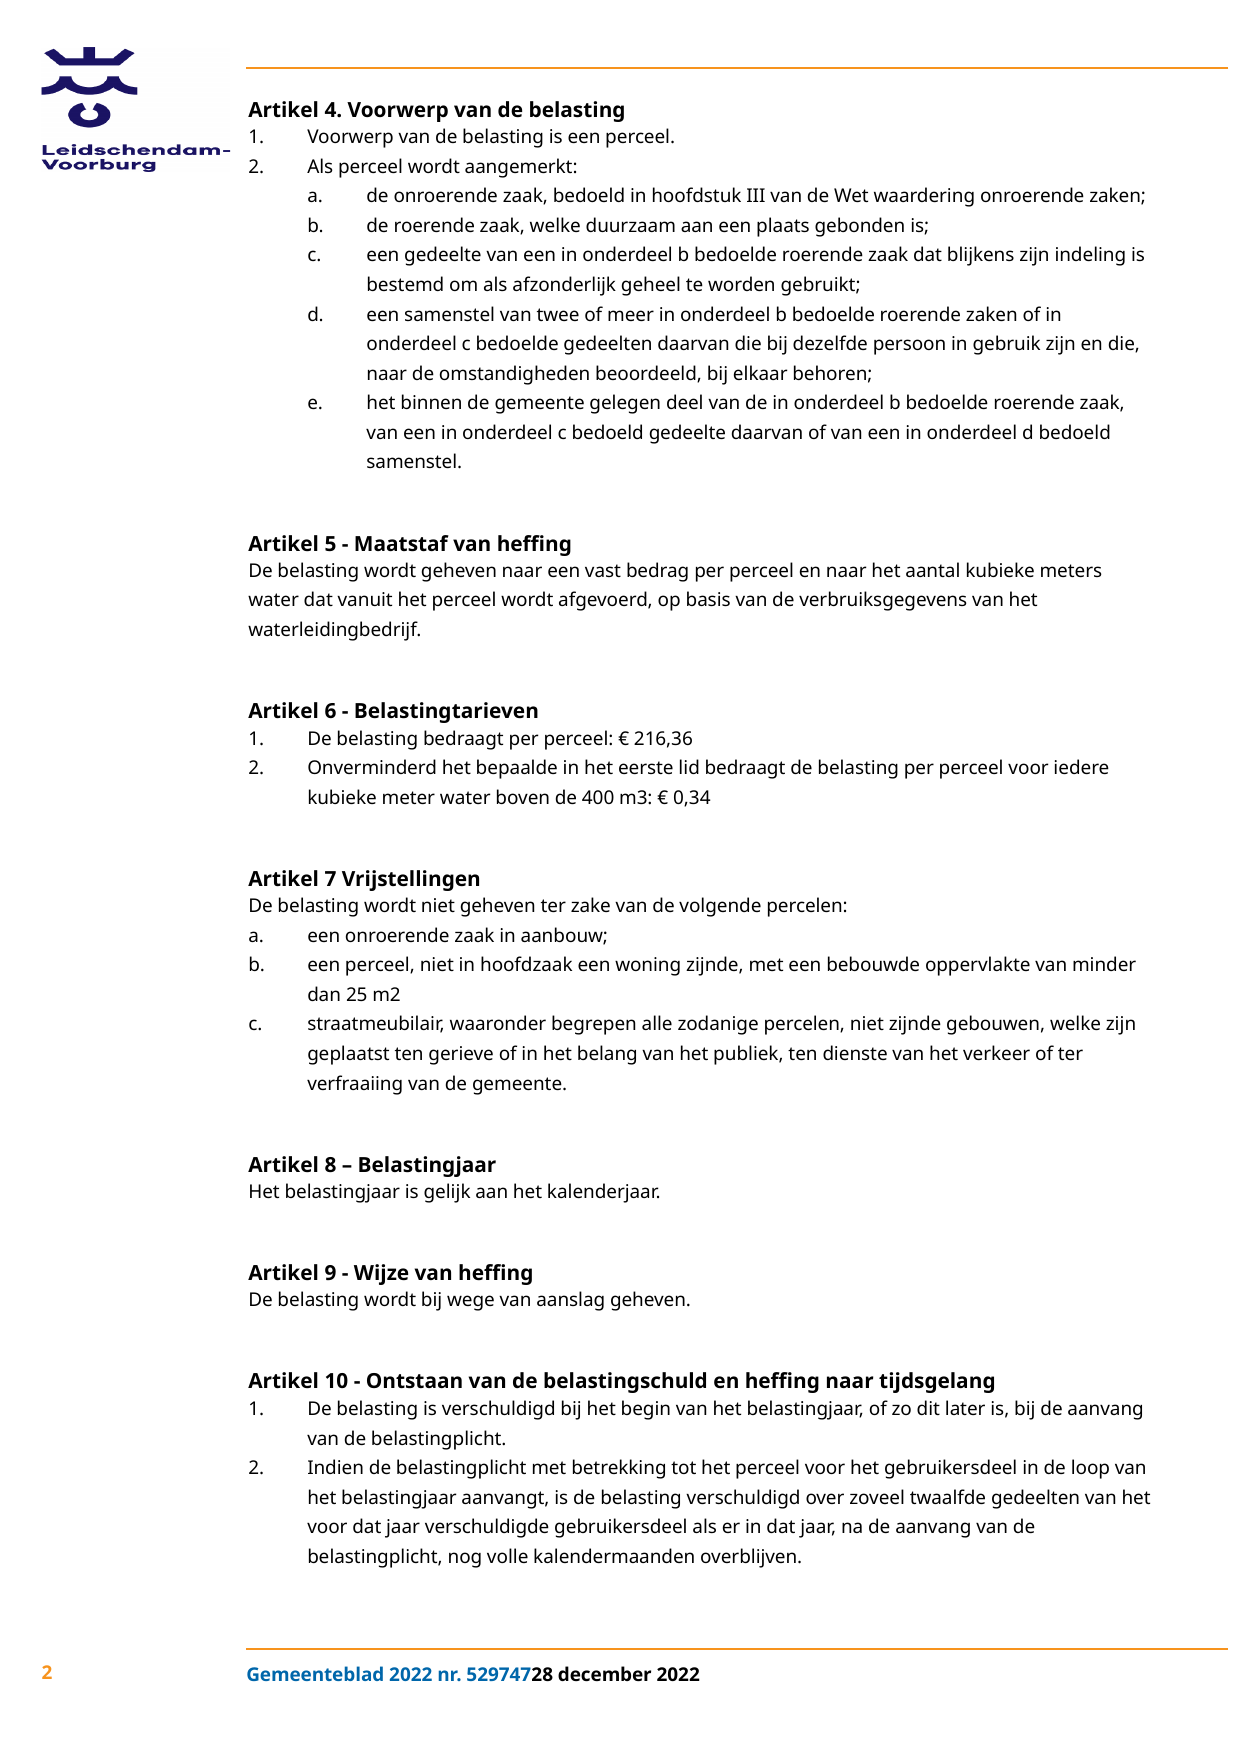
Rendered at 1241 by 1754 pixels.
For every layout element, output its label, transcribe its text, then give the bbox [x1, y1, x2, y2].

text De belasting wordt geheven naar een vast bedrag per perceel en naar het aantal kubieke meters water dat vanuit het perceel wordt afgevoerd, op basis van de verbruiksgegevens van het waterleidingbedrijf. [248, 557, 1152, 642]
list De belasting bedraagt per perceel: € 216,36 [248, 725, 1152, 750]
picture [41, 47, 231, 172]
list de onroerende zaak, bedoeld in hoofdstuk III van de Wet waardering onroerende zaken; [307, 182, 1152, 208]
text Artikel 8 – Belastingjaar [248, 1150, 1152, 1178]
list Onverminderd het bepaalde in het eerste lid bedraagt de belasting per perceel voor iedere kubieke meter water boven de 400 m3: € 0,34 [248, 754, 1152, 809]
list Voorwerp van de belasting is een perceel. [248, 123, 1152, 149]
list een onroerende zaak in aanbouw; [248, 922, 1152, 948]
list straatmeubilair, waaronder begrepen alle zodanige percelen, niet zijnde gebouwen, welke zijn geplaatst ten gerieve of in het belang van het publiek, ten dienste van het verkeer of ter verfraaiing van de gemeente. [248, 1011, 1152, 1096]
list de roerende zaak, welke duurzaam aan een plaats gebonden is; [307, 212, 1152, 238]
list De belasting is verschuldigd bij het begin van het belastingjaar, of zo dit later is, bij de aanvang van de belastingplicht. [248, 1395, 1152, 1450]
list Als perceel wordt aangemerkt: [248, 153, 1152, 178]
list het binnen de gemeente gelegen deel van de in onderdeel b bedoelde roerende zaak, van een in onderdeel c bedoeld gedeelte daarvan of van een in onderdeel d bedoeld samenstel. [307, 389, 1152, 474]
text Artikel 5 - Maatstaf van heffing [248, 529, 1152, 557]
text Artikel 7 Vrijstellingen [248, 864, 1152, 892]
text Artikel 9 - Wijze van heffing [248, 1258, 1152, 1287]
list een perceel, niet in hoofdzaak een woning zijnde, met een bebouwde oppervlakte van minder dan 25 m2 [248, 951, 1152, 1007]
text De belasting wordt bij wege van aanslag geheven. [248, 1287, 1152, 1312]
list Indien de belastingplicht met betrekking tot het perceel voor het gebruikersdeel in de loop van het belastingjaar aanvangt, is de belasting verschuldigd over zoveel twaalfde gedeelten van het voor dat jaar verschuldigde gebruikersdeel als er in dat jaar, na de aanvang van de belastingplicht, nog volle kalendermaanden overblijven. [248, 1454, 1152, 1569]
text Het belastingjaar is gelijk aan het kalenderjaar. [248, 1178, 1152, 1204]
text Artikel 10 - Ontstaan van de belastingschuld en heffing naar tijdsgelang [248, 1367, 1152, 1395]
list een samenstel van twee of meer in onderdeel b bedoelde roerende zaken of in onderdeel c bedoelde gedeelten daarvan die bij dezelfde persoon in gebruik zijn en die, naar de omstandigheden beoordeeld, bij elkaar behoren; [307, 301, 1152, 386]
text Artikel 4. Voorwerp van de belasting [248, 95, 1152, 123]
list een gedeelte van een in onderdeel b bedoelde roerende zaak dat blijkens zijn indeling is bestemd om als afzonderlijk geheel te worden gebruikt; [307, 242, 1152, 297]
text De belasting wordt niet geheven ter zake van de volgende percelen: [248, 892, 1152, 918]
text Artikel 6 - Belastingtarieven [248, 696, 1152, 725]
